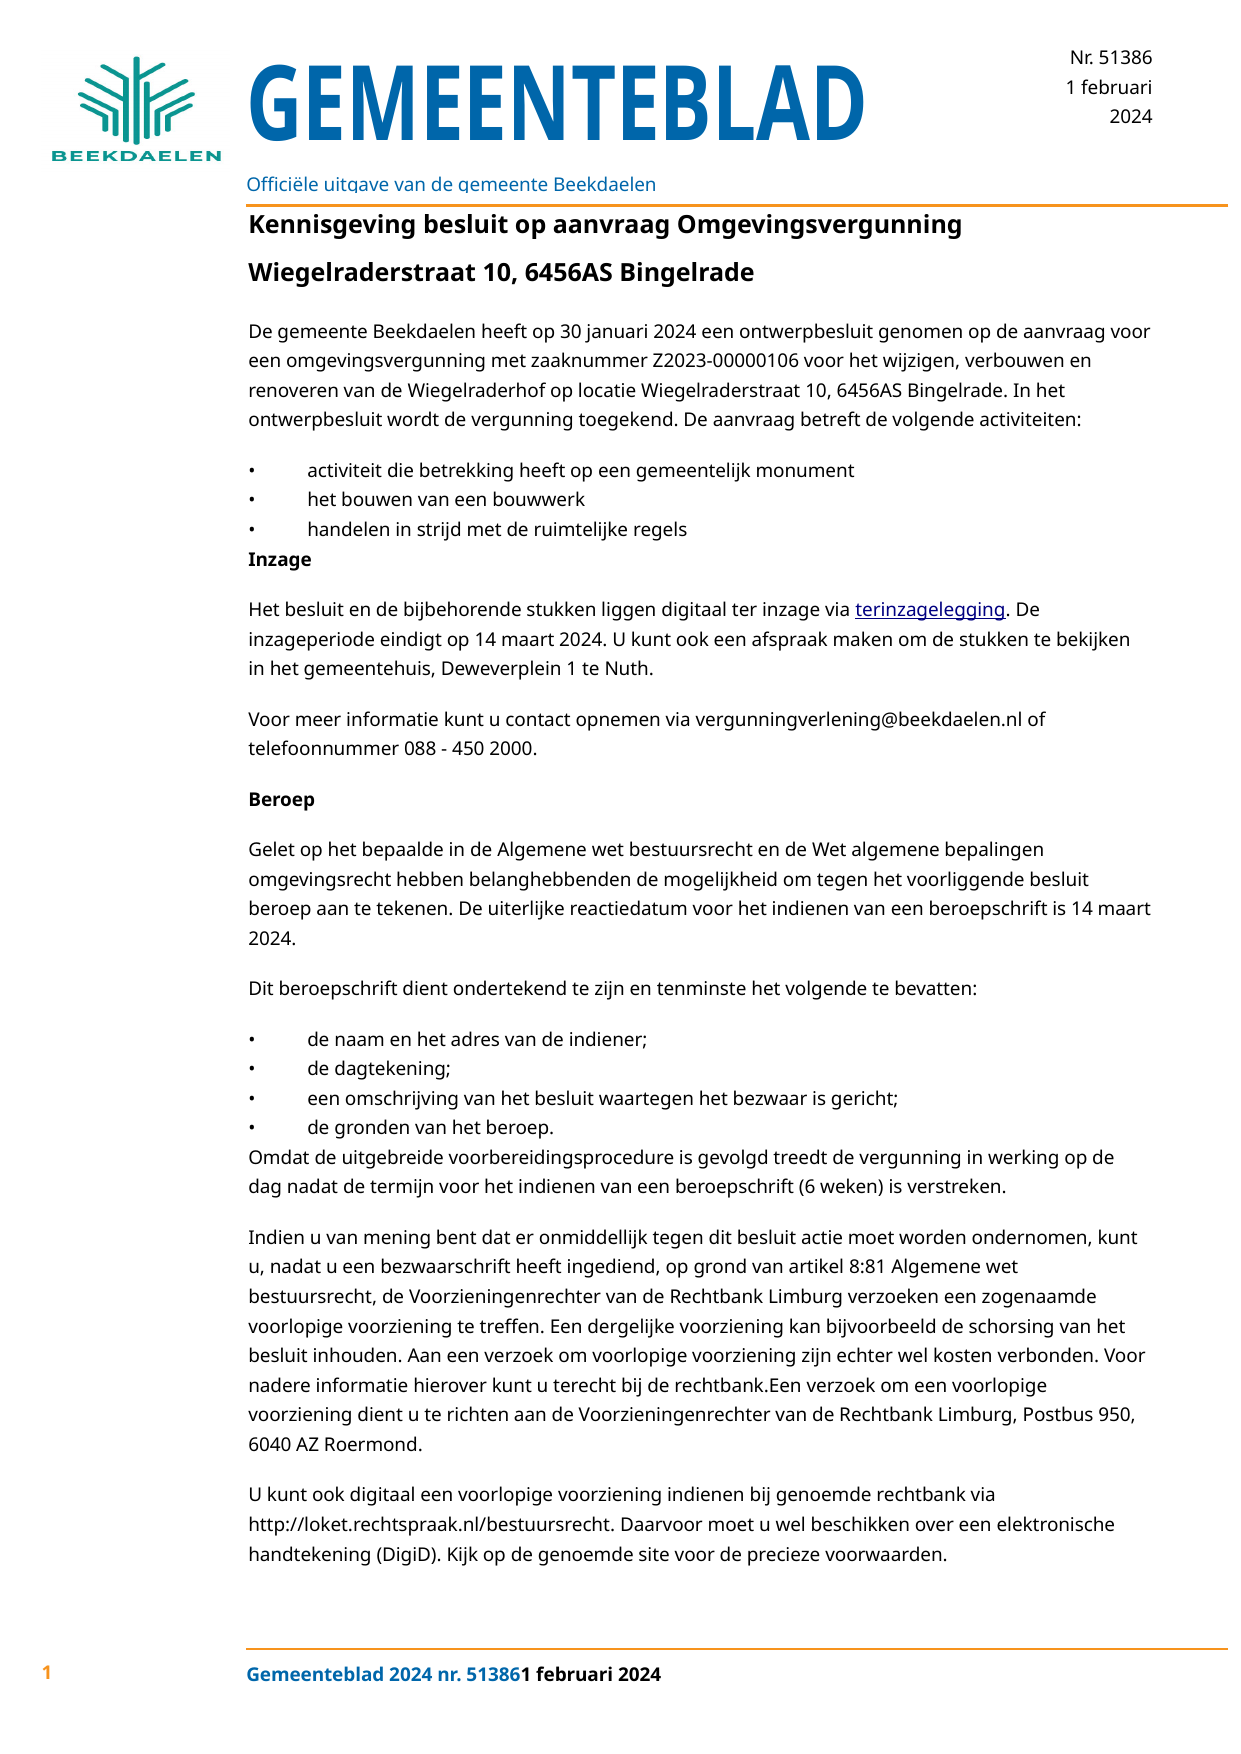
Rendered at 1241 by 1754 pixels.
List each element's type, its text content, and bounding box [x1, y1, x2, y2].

picture [41, 47, 231, 172]
text Voor meer informatie kunt u contact opnemen via vergunningverlening@beekdaelen.nl of telefoonnummer 088 - 450 2000. [248, 706, 1152, 761]
text Dit beroepschrift dient ondertekend te zijn en tenminste het volgende te bevatten: [248, 975, 1152, 1001]
text Gelet op het bepaalde in ­de Al­ge­mene wet be­stuurs­recht en de Wet algemene bepalingen omgevingsrecht hebben belanghebbenden de mogelijkheid om tegen het voorliggende besluit beroep aan te tekenen. De uiterlijke reactiedatum voor het indienen van een beroepschrift is 14 maart 2024. [248, 836, 1152, 951]
text De gemeente Beekdaelen heeft op 30 januari 2024 een ontwerpbesluit genomen op de aanvraag voor een omgevingsvergunning met zaaknummer Z2023-00000106 voor het wijzigen, verbouwen en renoveren van de Wiegelraderhof op locatie Wiegelraderstraat 10, 6456AS Bingelrade. In het ontwerpbesluit wordt de vergunning toegekend. De aanvraag betreft de volgende activiteiten: [248, 318, 1152, 432]
text Omdat de uitgebreide voorbereidingsprocedure is gevolgd treedt de vergunning in werking op de dag nadat de termijn voor het indienen van een beroepschrift (6 weken) is verstreken. [248, 1144, 1152, 1199]
text Inzage [248, 546, 1152, 572]
text Beroep [248, 786, 1152, 812]
list de naam en het adres van de indiener; [248, 1026, 1152, 1052]
list een omschrijving van het besluit waartegen het bezwaar is gericht; [248, 1085, 1152, 1111]
text Het besluit en de bijbehorende stukken liggen digitaal ter inzage via terinzagelegging. De inzageperiode eindigt op 14 maart 2024. U kunt ook een afspraak maken om de stukken te bekijken in het gemeentehuis, Deweverplein 1 te Nuth. [248, 596, 1152, 681]
list activiteit die betrekking heeft op een gemeentelijk monument [248, 457, 1152, 483]
list handelen in strijd met de ruimtelijke regels [248, 516, 1152, 542]
list de dagtekening; [248, 1055, 1152, 1081]
list de gronden van het beroep. [248, 1114, 1152, 1140]
list het bouwen van een bouwwerk [248, 487, 1152, 512]
text Kennisgeving besluit op aanvraag Omgevingsvergunning Wiegelraderstraat 10, 6456AS Bingelrade [248, 207, 1152, 288]
text Indien u van mening bent dat er onmiddellijk tegen dit besluit actie moet worden ondernomen, kunt u, nadat u een bezwaarschrift heeft ingediend, op grond van artikel 8:81 Algemene wet bestuursrecht, de Voorzieningenrechter van de Rechtbank Limburg verzoeken een zogenaamde voorlopige voorziening te treffen. Een dergelijke voorziening kan bijvoorbeeld de schorsing van het besluit inhouden. Aan een verzoek om voorlopige voorziening zijn echter wel kosten verbonden. Voor nadere informatie hierover kunt u terecht bij de rechtbank.Een verzoek om een voorlopige voorziening dient u te richten aan de Voorzieningenrechter van de Rechtbank Limburg, Postbus 950, 6040 AZ Roermond. [248, 1224, 1152, 1457]
text U kunt ook digitaal een voorlopige voorziening indienen bij genoemde rechtbank via http://loket.rechtspraak.nl/bestuursrecht. Daarvoor moet u wel beschikken over een elektronische handtekening (DigiD). Kijk op de genoemde site voor de precieze voorwaarden. [248, 1482, 1152, 1567]
